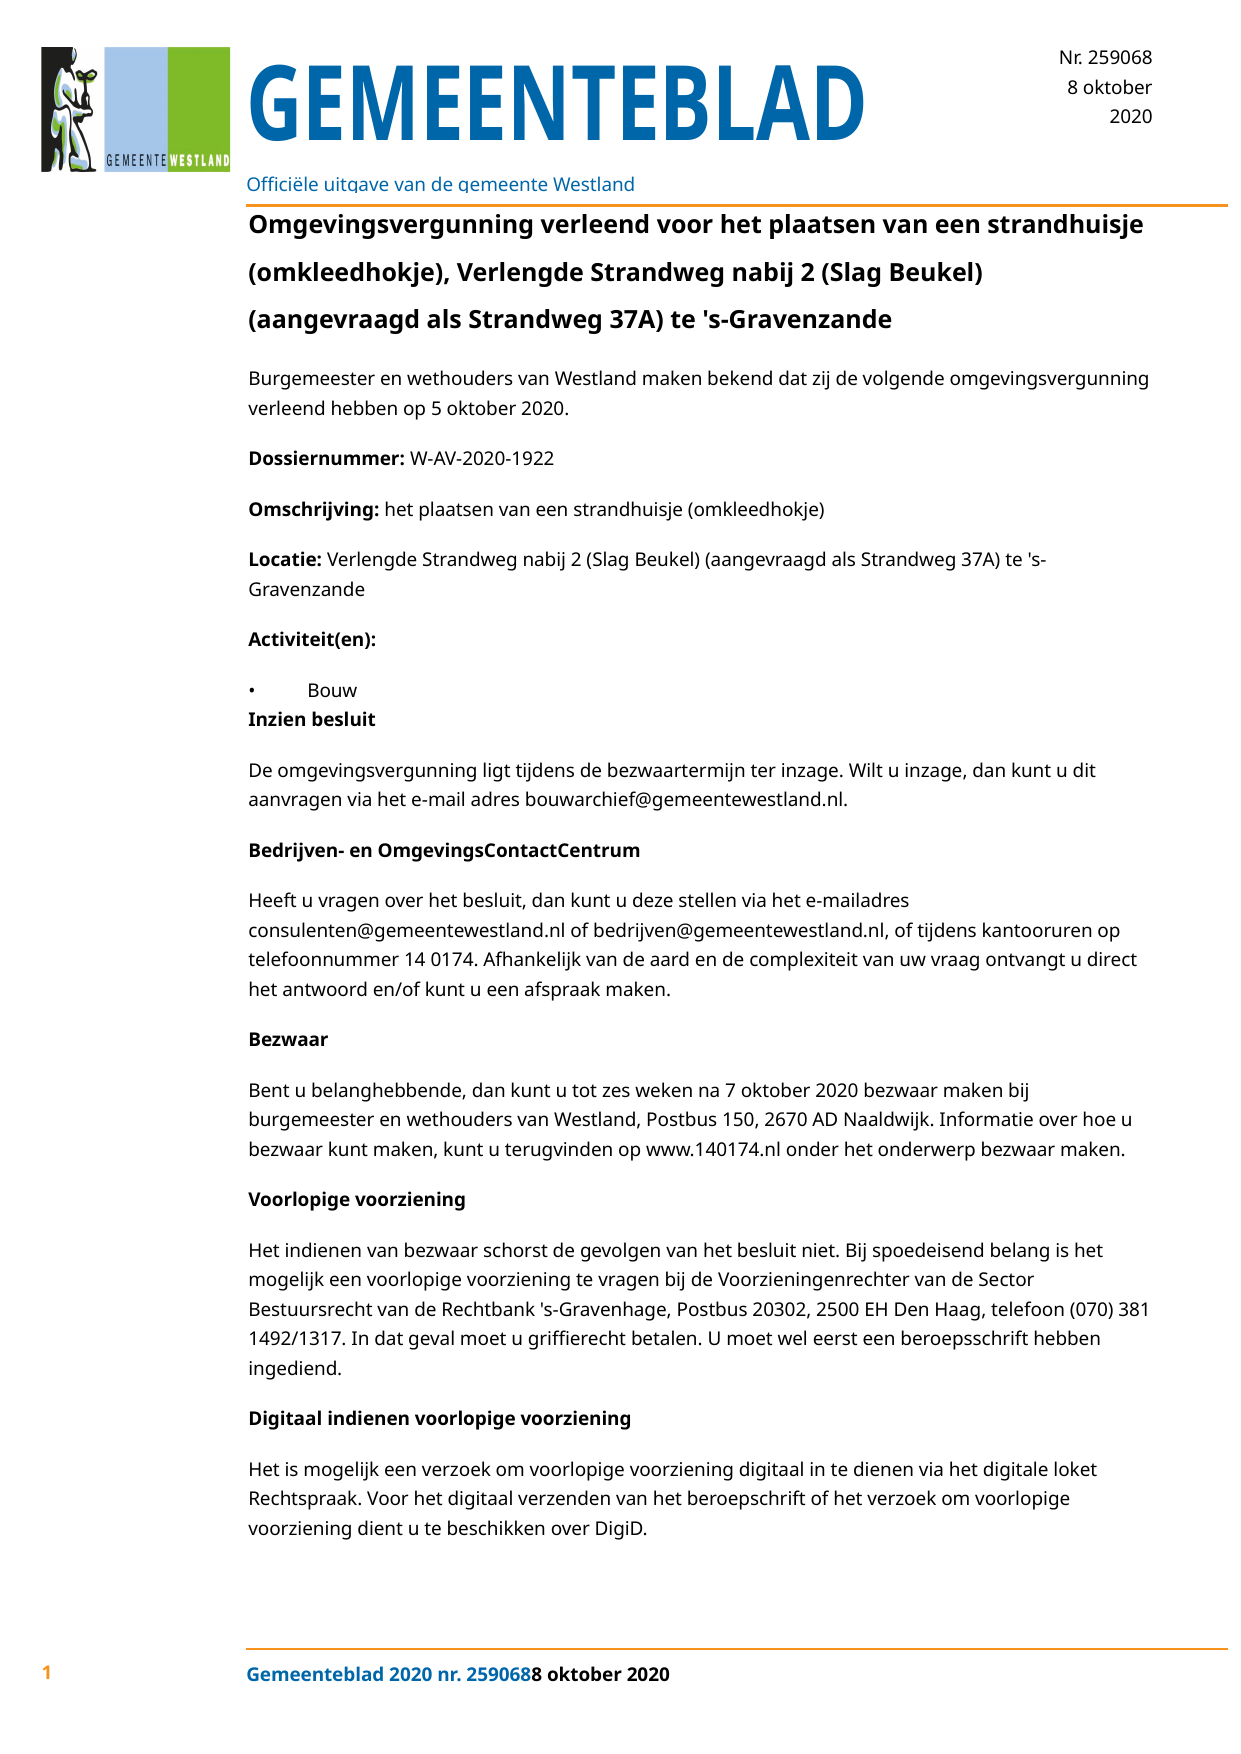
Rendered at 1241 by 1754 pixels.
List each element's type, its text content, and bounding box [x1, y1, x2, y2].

picture [41, 47, 231, 172]
text Activiteit(en): [248, 626, 1152, 652]
text Voorlopige voorziening [248, 1186, 1152, 1212]
text Locatie: Verlengde Strandweg nabij 2 (Slag Beukel) (aangevraagd als Strandweg 37A) te 's-Gravenzande [248, 546, 1152, 602]
text Bedrijven- en OmgevingsContactCentrum [248, 837, 1152, 862]
text Dossiernummer: W-AV-2020-1922 [248, 446, 1152, 471]
text Digitaal indienen voorlopige voorziening [248, 1406, 1152, 1431]
text Omschrijving: het plaatsen van een strandhuisje (omkleedhokje) [248, 496, 1152, 522]
text Het is mogelijk een verzoek om voorlopige voorziening digitaal in te dienen via het digitale loket Rechtspraak. Voor het digitaal verzenden van het beroepschrift of het verzoek om voorlopige voorziening dient u te beschikken over DigiD. [248, 1456, 1152, 1541]
text Bezwaar [248, 1026, 1152, 1052]
list Bouw [248, 677, 1152, 702]
text Burgemeester en wethouders van Westland maken bekend dat zij de volgende omgevingsvergunning verleend hebben op 5 oktober 2020. [248, 366, 1152, 421]
text Bent u belanghebbende, dan kunt u tot zes weken na 7 oktober 2020 bezwaar maken bij burgemeester en wethouders van Westland, Postbus 150, 2670 AD Naaldwijk. Informatie over hoe u bezwaar kunt maken, kunt u terugvinden op www.140174.nl onder het onderwerp bezwaar maken. [248, 1077, 1152, 1162]
text Heeft u vragen over het besluit, dan kunt u deze stellen via het e-mailadres consulenten@gemeentewestland.nl of bedrijven@gemeentewestland.nl, of tijdens kantooruren op telefoonnummer 14 0174. Afhankelijk van de aard en de complexiteit van uw vraag ontvangt u direct het antwoord en/of kunt u een afspraak maken. [248, 887, 1152, 1002]
text Omgevingsvergunning verleend voor het plaatsen van een strandhuisje (omkleedhokje), Verlengde Strandweg nabij 2 (Slag Beukel) (aangevraagd als Strandweg 37A) te 's-Gravenzande [248, 207, 1152, 336]
text De omgevingsvergunning ligt tijdens de bezwaartermijn ter inzage. Wilt u inzage, dan kunt u dit aanvragen via het e-mail adres bouwarchief@gemeentewestland.nl. [248, 757, 1152, 812]
text Het indienen van bezwaar schorst de gevolgen van het besluit niet. Bij spoedeisend belang is het mogelijk een voorlopige voorziening te vragen bij de Voorzieningenrechter van de Sector Bestuursrecht van de Rechtbank 's-Gravenhage, Postbus 20302, 2500 EH Den Haag, telefoon (070) 381 1492/1317. In dat geval moet u griffierecht betalen. U moet wel eerst een beroepsschrift hebben ingediend. [248, 1237, 1152, 1381]
text Inzien besluit [248, 706, 1152, 732]
